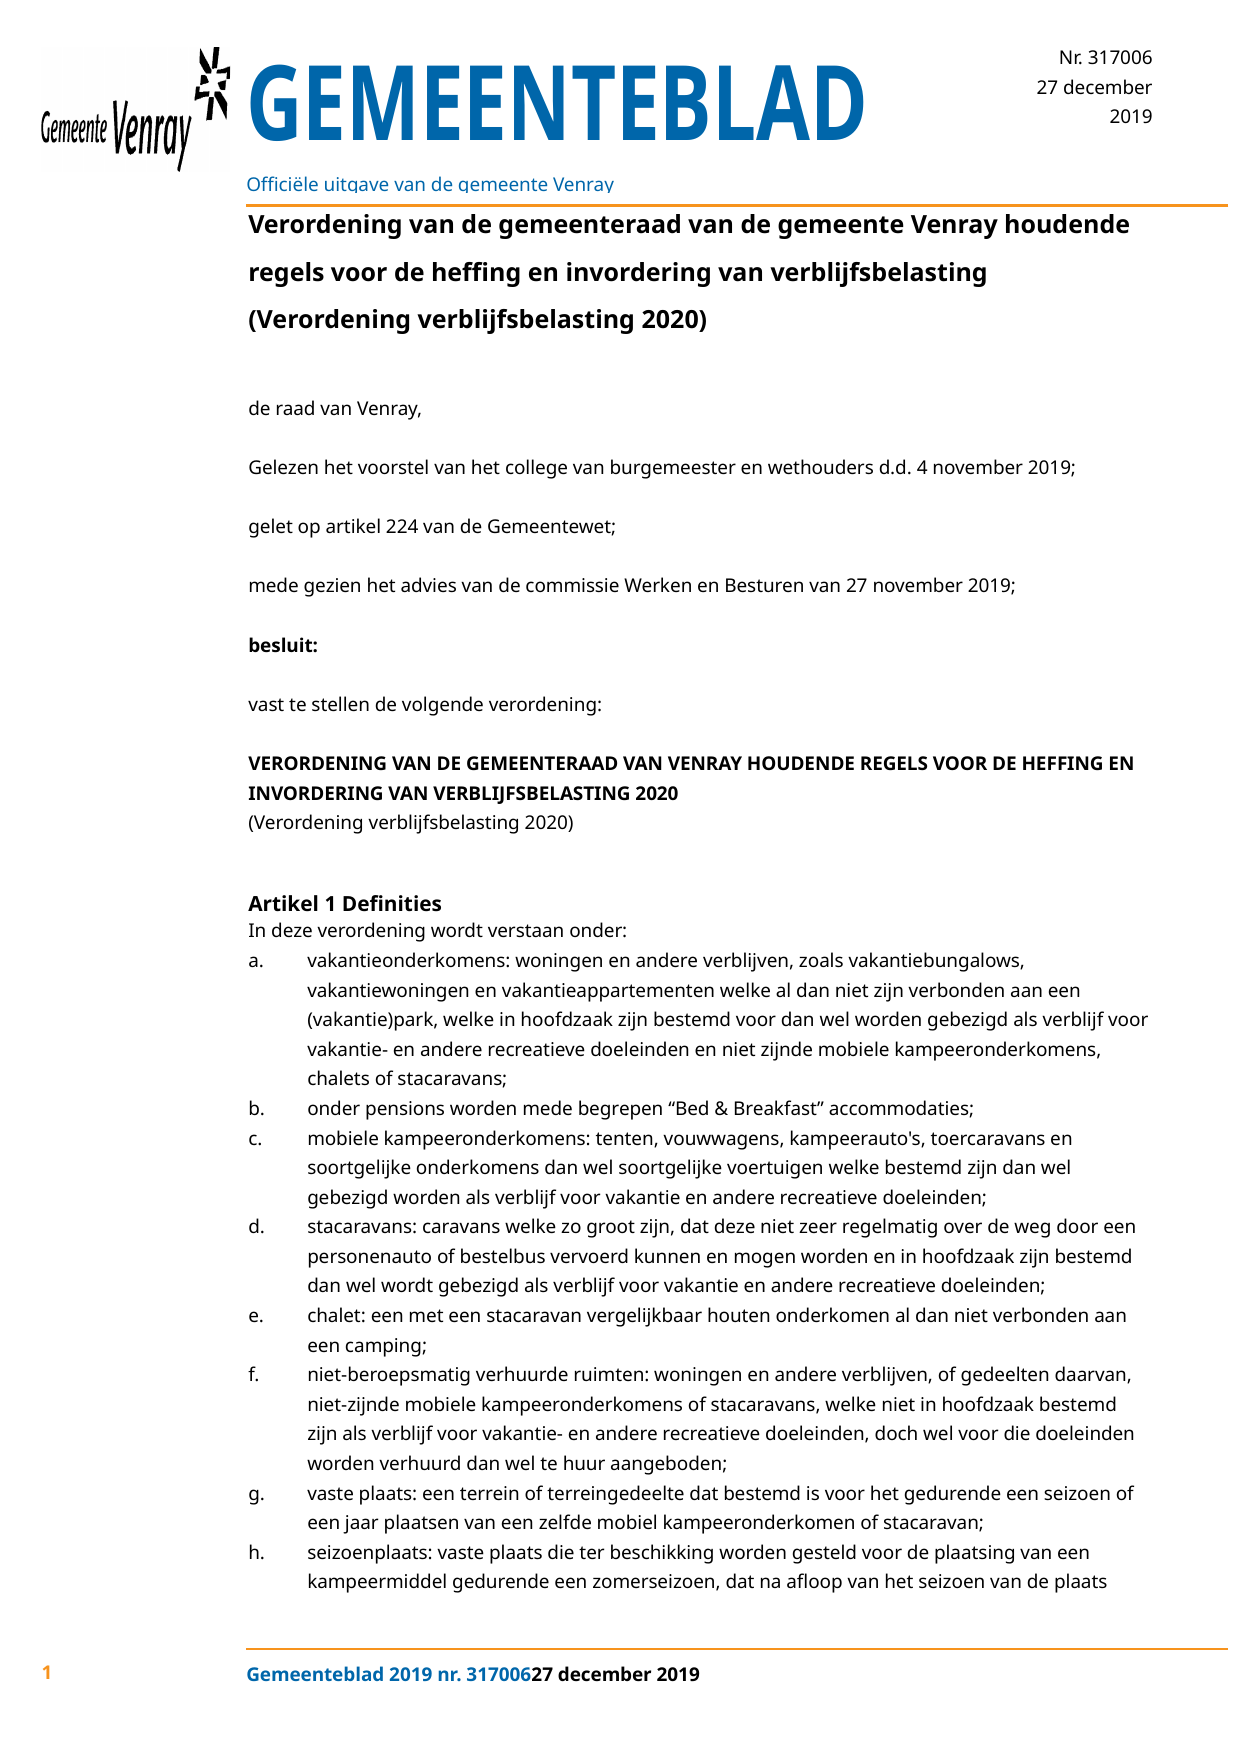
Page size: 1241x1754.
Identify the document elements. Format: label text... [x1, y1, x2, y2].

picture [41, 47, 231, 172]
text Verordening van de gemeenteraad van de gemeente Venray houdende regels voor de heffing en invordering van verblijfsbelasting (Verordening verblijfsbelasting 2020) [248, 207, 1152, 336]
list onder pensions worden mede begrepen “Bed & Breakfast” accommodaties; [248, 1095, 1152, 1121]
list seizoenplaats: vaste plaats die ter beschikking worden gesteld voor de plaatsing van een kampeermiddel gedurende een zomerseizoen, dat na afloop van het seizoen van de plaats [248, 1539, 1152, 1594]
text besluit: [248, 632, 1152, 657]
text gelet op artikel 224 van de Gemeentewet; [248, 513, 1152, 539]
text (Verordening verblijfsbelasting 2020) [248, 809, 1152, 835]
text Artikel 1 Definities [248, 889, 1152, 918]
text mede gezien het advies van de commissie Werken en Besturen van 27 november 2019; [248, 573, 1152, 598]
text de raad van Venray, [248, 395, 1152, 421]
text In deze verordening wordt verstaan onder: [248, 918, 1152, 943]
list vakantieonderkomens: woningen en andere verblijven, zoals vakantiebungalows, vakantiewoningen en vakantieappartementen welke al dan niet zijn verbonden aan een (vakantie)park, welke in hoofdzaak zijn bestemd voor dan wel worden gebezigd als verblijf voor vakantie- en andere recreatieve doeleinden en niet zijnde mobiele kampeeronderkomens, chalets of stacaravans; [248, 947, 1152, 1091]
list chalet: een met een stacaravan vergelijkbaar houten onderkomen al dan niet verbonden aan een camping; [248, 1302, 1152, 1358]
text vast te stellen de volgende verordening: [248, 691, 1152, 717]
text VERORDENING VAN DE GEMEENTERAAD VAN VENRAY HOUDENDE REGELS VOOR DE HEFFING EN INVORDERING VAN VERBLIJFSBELASTING 2020 [248, 750, 1152, 805]
text Gelezen het voorstel van het college van burgemeester en wethouders d.d. 4 november 2019; [248, 454, 1152, 480]
list mobiele kampeeronderkomens: tenten, vouwwagens, kampeerauto's, toercaravans en soortgelijke onderkomens dan wel soortgelijke voertuigen welke bestemd zijn dan wel gebezigd worden als verblijf voor vakantie en andere recreatieve doeleinden; [248, 1125, 1152, 1210]
list stacaravans: caravans welke zo groot zijn, dat deze niet zeer regelmatig over de weg door een personenauto of bestelbus vervoerd kunnen en mogen worden en in hoofdzaak zijn bestemd dan wel wordt gebezigd als verblijf voor vakantie en andere recreatieve doeleinden; [248, 1213, 1152, 1298]
list niet-beroepsmatig verhuurde ruimten: woningen en andere verblijven, of gedeelten daarvan, niet-zijnde mobiele kampeeronderkomens of stacaravans, welke niet in hoofdzaak bestemd zijn als verblijf voor vakantie- en andere recreatieve doeleinden, doch wel voor die doeleinden worden verhuurd dan wel te huur aangeboden; [248, 1361, 1152, 1476]
list vaste plaats: een terrein of terreingedeelte dat bestemd is voor het gedurende een seizoen of een jaar plaatsen van een zelfde mobiel kampeeronderkomen of stacaravan; [248, 1480, 1152, 1535]
